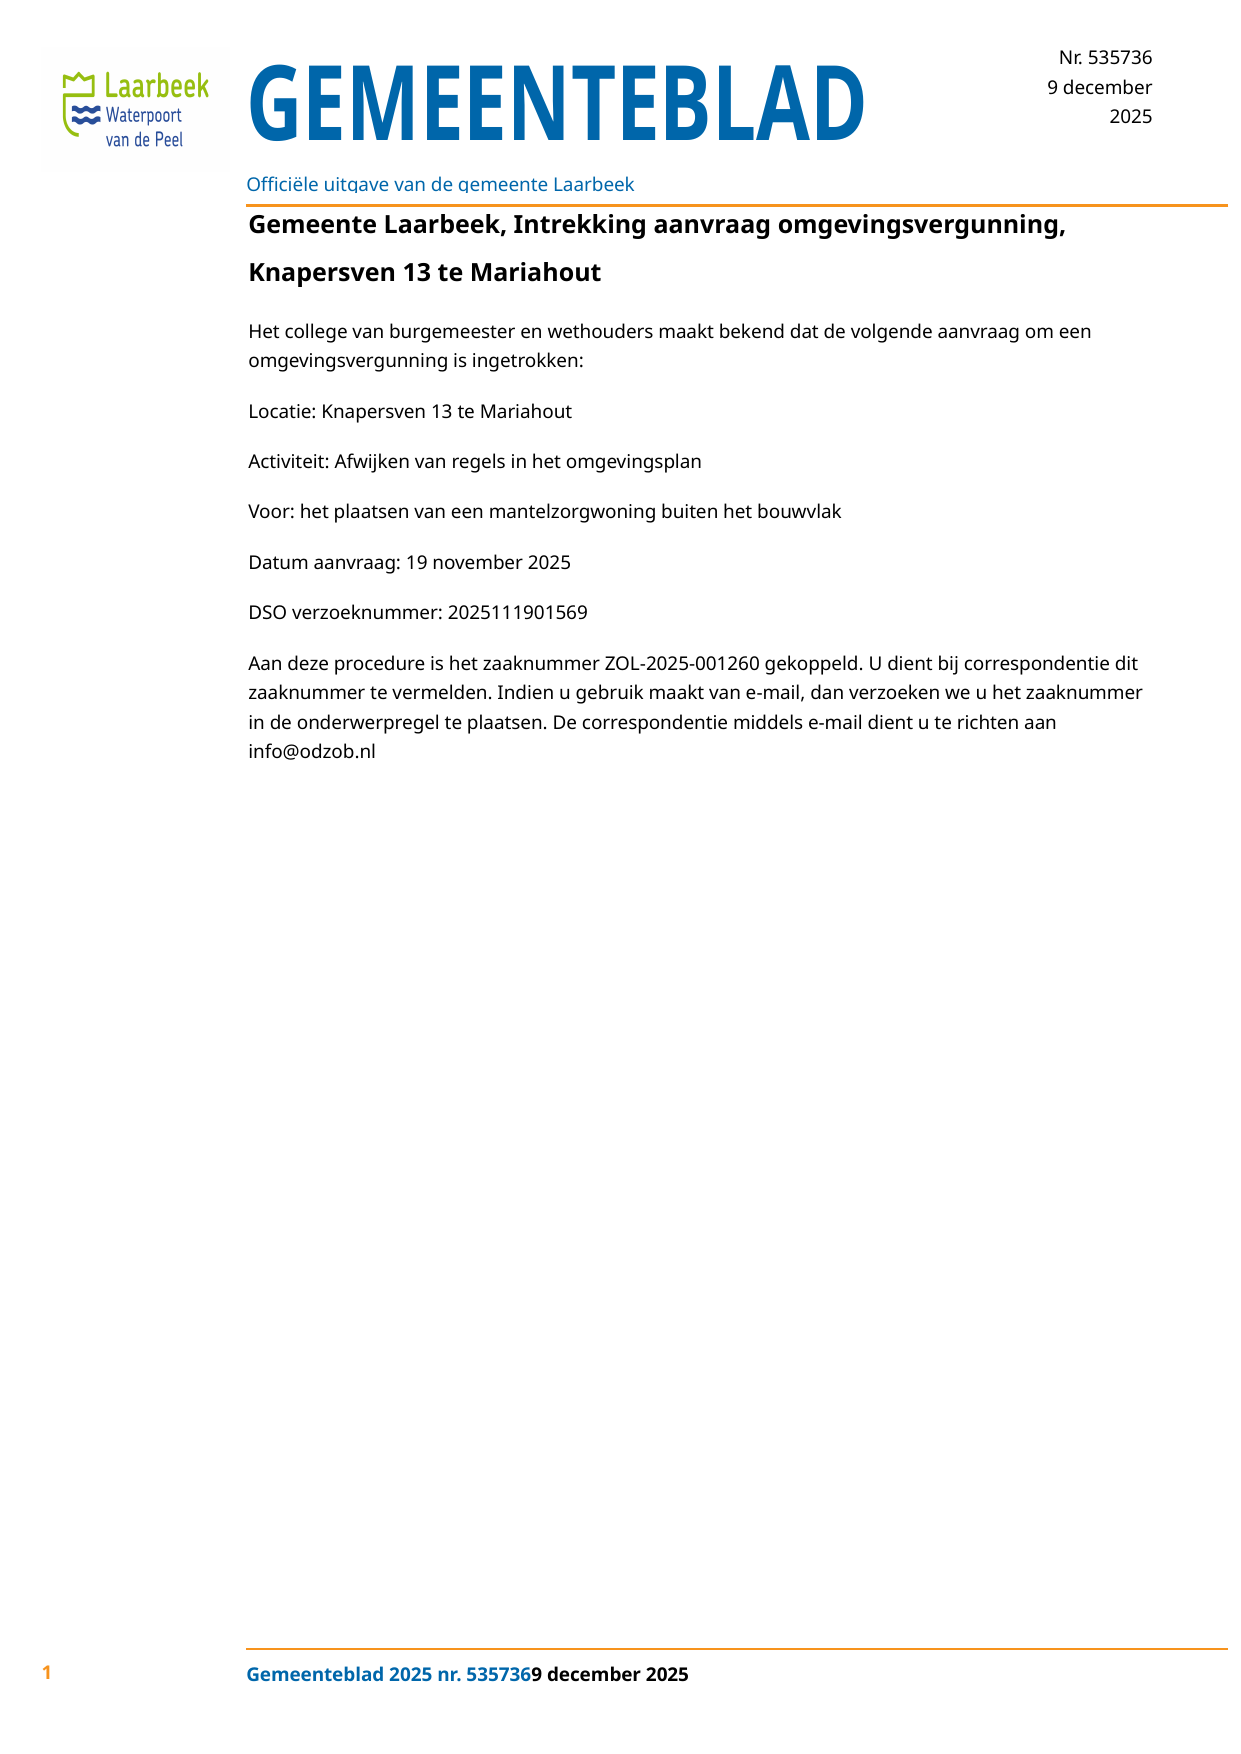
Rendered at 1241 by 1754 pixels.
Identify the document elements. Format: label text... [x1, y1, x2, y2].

picture [41, 47, 231, 172]
text Datum aanvraag: 19 november 2025 [248, 549, 1152, 575]
text Locatie: Knapersven 13 te Mariahout [248, 398, 1152, 424]
text DSO verzoeknummer: 2025111901569 [248, 599, 1152, 625]
text Het college van burgemeester en wethouders maakt bekend dat de volgende aanvraag om een omgevingsvergunning is ingetrokken: [248, 318, 1152, 373]
text Voor: het plaatsen van een mantelzorgwoning buiten het bouwvlak [248, 499, 1152, 524]
text Gemeente Laarbeek, Intrekking aanvraag omgevingsvergunning, Knapersven 13 te Mariahout [248, 207, 1152, 288]
text Aan deze procedure is het zaaknummer ZOL-2025-001260 gekoppeld. U dient bij correspondentie dit zaaknummer te vermelden. Indien u gebruik maakt van e-mail, dan verzoeken we u het zaaknummer in de onderwerpregel te plaatsen. De correspondentie middels e-mail dient u te richten aan info@odzob.nl [248, 650, 1152, 764]
text Activiteit: Afwijken van regels in het omgevingsplan [248, 448, 1152, 474]
